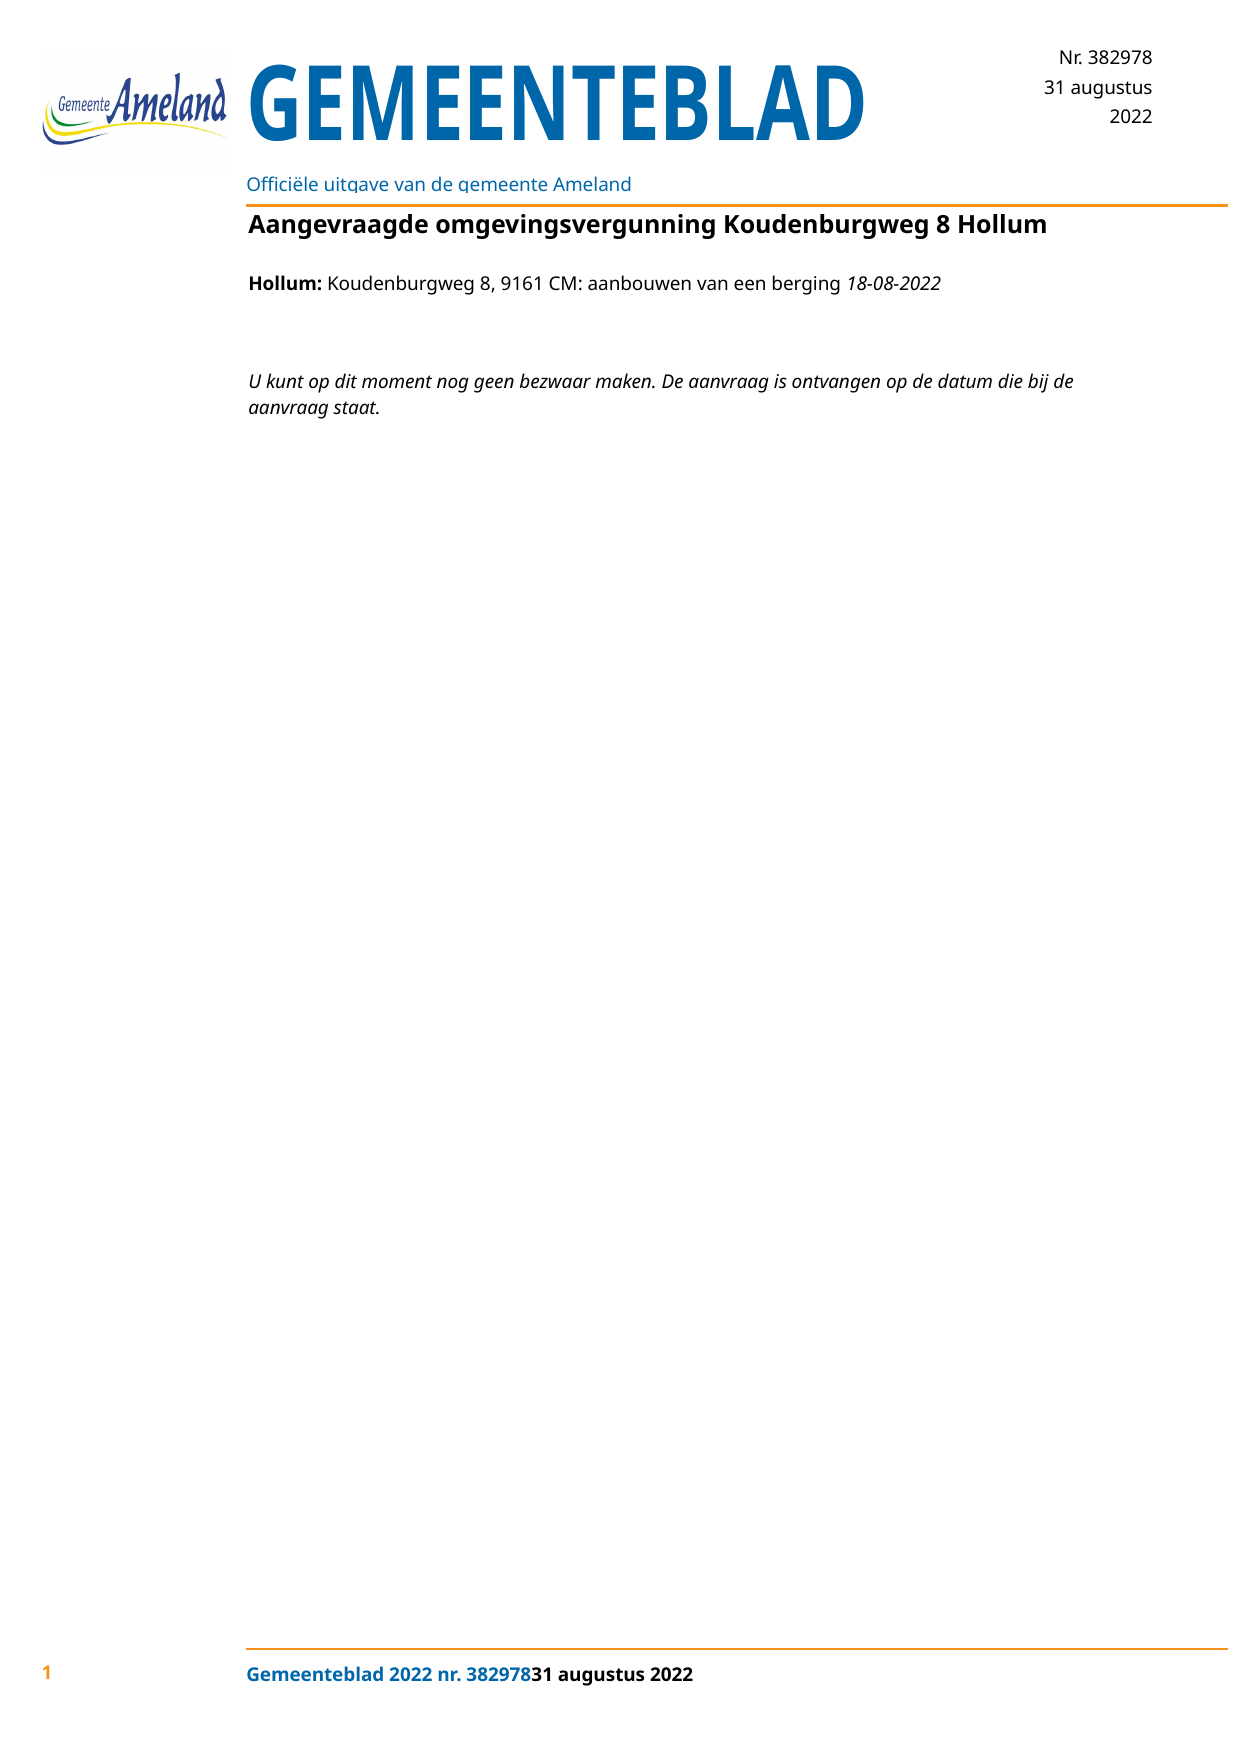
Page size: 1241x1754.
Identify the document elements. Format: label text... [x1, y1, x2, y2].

text Hollum: Koudenburgweg 8, 9161 CM: aanbouwen van een berging 18-08-2022 [248, 270, 1152, 296]
picture [41, 47, 231, 172]
text U kunt op dit moment nog geen bezwaar maken. De aanvraag is ontvangen op de datum die bij de aanvraag staat. [248, 368, 1152, 420]
text Aangevraagde omgevingsvergunning Koudenburgweg 8 Hollum [248, 207, 1152, 241]
